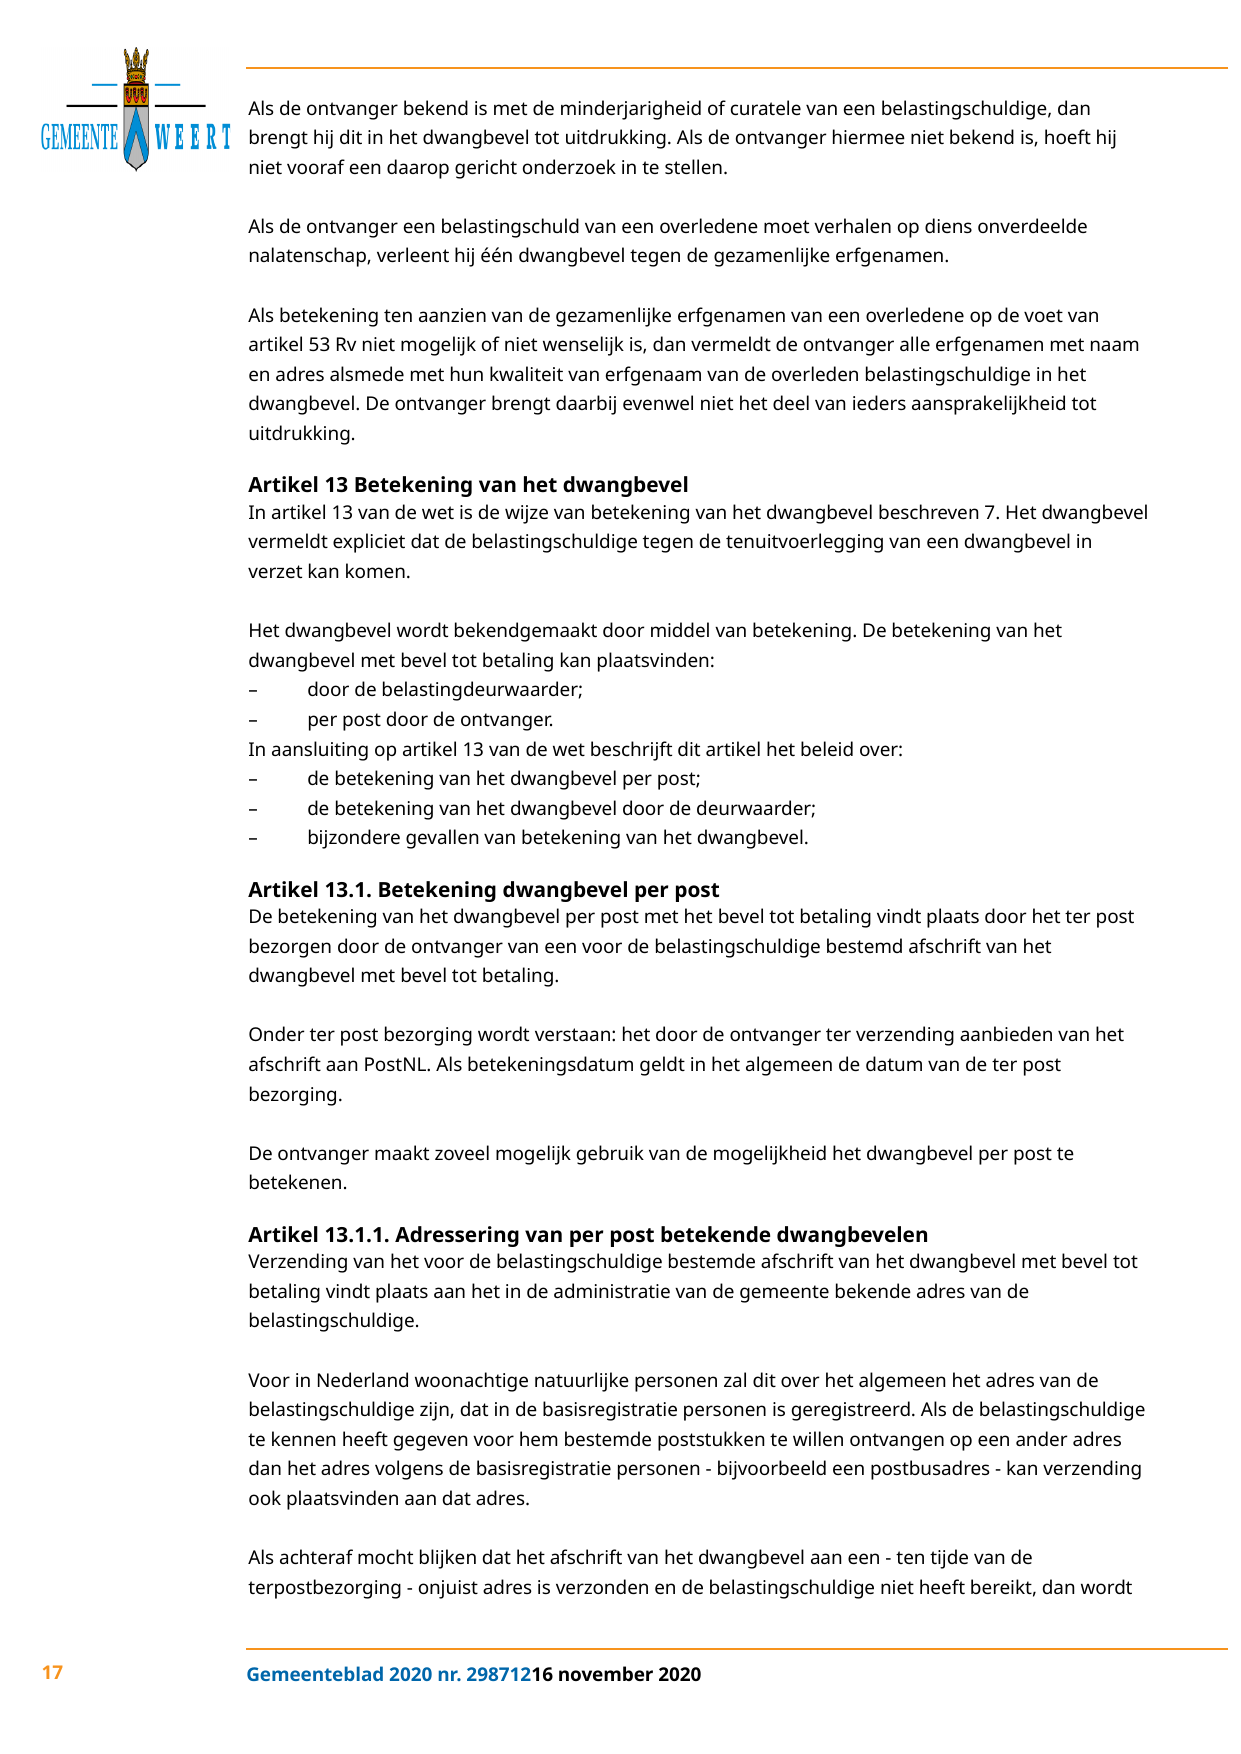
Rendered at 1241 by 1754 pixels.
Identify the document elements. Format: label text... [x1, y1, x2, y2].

list door de belastingdeurwaarder; [248, 677, 1152, 702]
text Het dwangbevel wordt bekendgemaakt door middel van betekening. De betekening van het dwangbevel met bevel tot betaling kan plaatsvinden: [248, 617, 1152, 673]
list bijzondere gevallen van betekening van het dwangbevel. [248, 824, 1152, 850]
list de betekening van het dwangbevel per post; [248, 765, 1152, 791]
text In aansluiting op artikel 13 van de wet beschrijft dit artikel het beleid over: [248, 736, 1152, 761]
text Voor in Nederland woonachtige natuurlijke personen zal dit over het algemeen het adres van de belastingschuldige zijn, dat in de basisregistratie personen is geregistreerd. Als de belastingschuldige te kennen heeft gegeven voor hem bestemde poststukken te willen ontvangen op een ander adres dan het adres volgens de basisregistratie personen - bijvoorbeeld een postbusadres - kan verzending ook plaatsvinden aan dat adres. [248, 1367, 1152, 1511]
text De ontvanger maakt zoveel mogelijk gebruik van de mogelijkheid het dwangbevel per post te betekenen. [248, 1140, 1152, 1195]
text In artikel 13 van de wet is de wijze van betekening van het dwangbevel beschreven 7. Het dwangbevel vermeldt expliciet dat de belastingschuldige tegen de tenuitvoerlegging van een dwangbevel in verzet kan komen. [248, 499, 1152, 584]
picture [41, 47, 231, 172]
text Artikel 13.1.1. Adressering van per post betekende dwangbevelen [248, 1220, 1152, 1248]
list per post door de ontvanger. [248, 706, 1152, 732]
text Onder ter post bezorging wordt verstaan: het door de ontvanger ter verzending aanbieden van het afschrift aan PostNL. Als betekeningsdatum geldt in het algemeen de datum van de ter post bezorging. [248, 1022, 1152, 1107]
text Artikel 13.1. Betekening dwangbevel per post [248, 875, 1152, 903]
text De betekening van het dwangbevel per post met het bevel tot betaling vindt plaats door het ter post bezorgen door de ontvanger van een voor de belastingschuldige bestemd afschrift van het dwangbevel met bevel tot betaling. [248, 903, 1152, 988]
list de betekening van het dwangbevel door de deurwaarder; [248, 795, 1152, 821]
text Artikel 13 Betekening van het dwangbevel [248, 471, 1152, 499]
text Als betekening ten aanzien van de gezamenlijke erfgenamen van een overledene op de voet van artikel 53 Rv niet mogelijk of niet wenselijk is, dan vermeldt de ontvanger alle erfgenamen met naam en adres alsmede met hun kwaliteit van erfgenaam van de overleden belastingschuldige in het dwangbevel. De ontvanger brengt daarbij evenwel niet het deel van ieders aansprakelijkheid tot uitdrukking. [248, 302, 1152, 446]
text Als achteraf mocht blijken dat het afschrift van het dwangbevel aan een - ten tijde van de terpostbezorging - onjuist adres is verzonden en de belastingschuldige niet heeft bereikt, dan wordt [248, 1544, 1152, 1599]
text Als de ontvanger bekend is met de minderjarigheid of curatele van een belastingschuldige, dan brengt hij dit in het dwangbevel tot uitdrukking. Als de ontvanger hiermee niet bekend is, hoeft hij niet vooraf een daarop gericht onderzoek in te stellen. [248, 95, 1152, 180]
text Als de ontvanger een belastingschuld van een overledene moet verhalen op diens onverdeelde nalatenschap, verleent hij één dwangbevel tegen de gezamenlijke erfgenamen. [248, 213, 1152, 268]
text Verzending van het voor de belastingschuldige bestemde afschrift van het dwangbevel met bevel tot betaling vindt plaats aan het in de administratie van de gemeente bekende adres van de belastingschuldige. [248, 1248, 1152, 1333]
